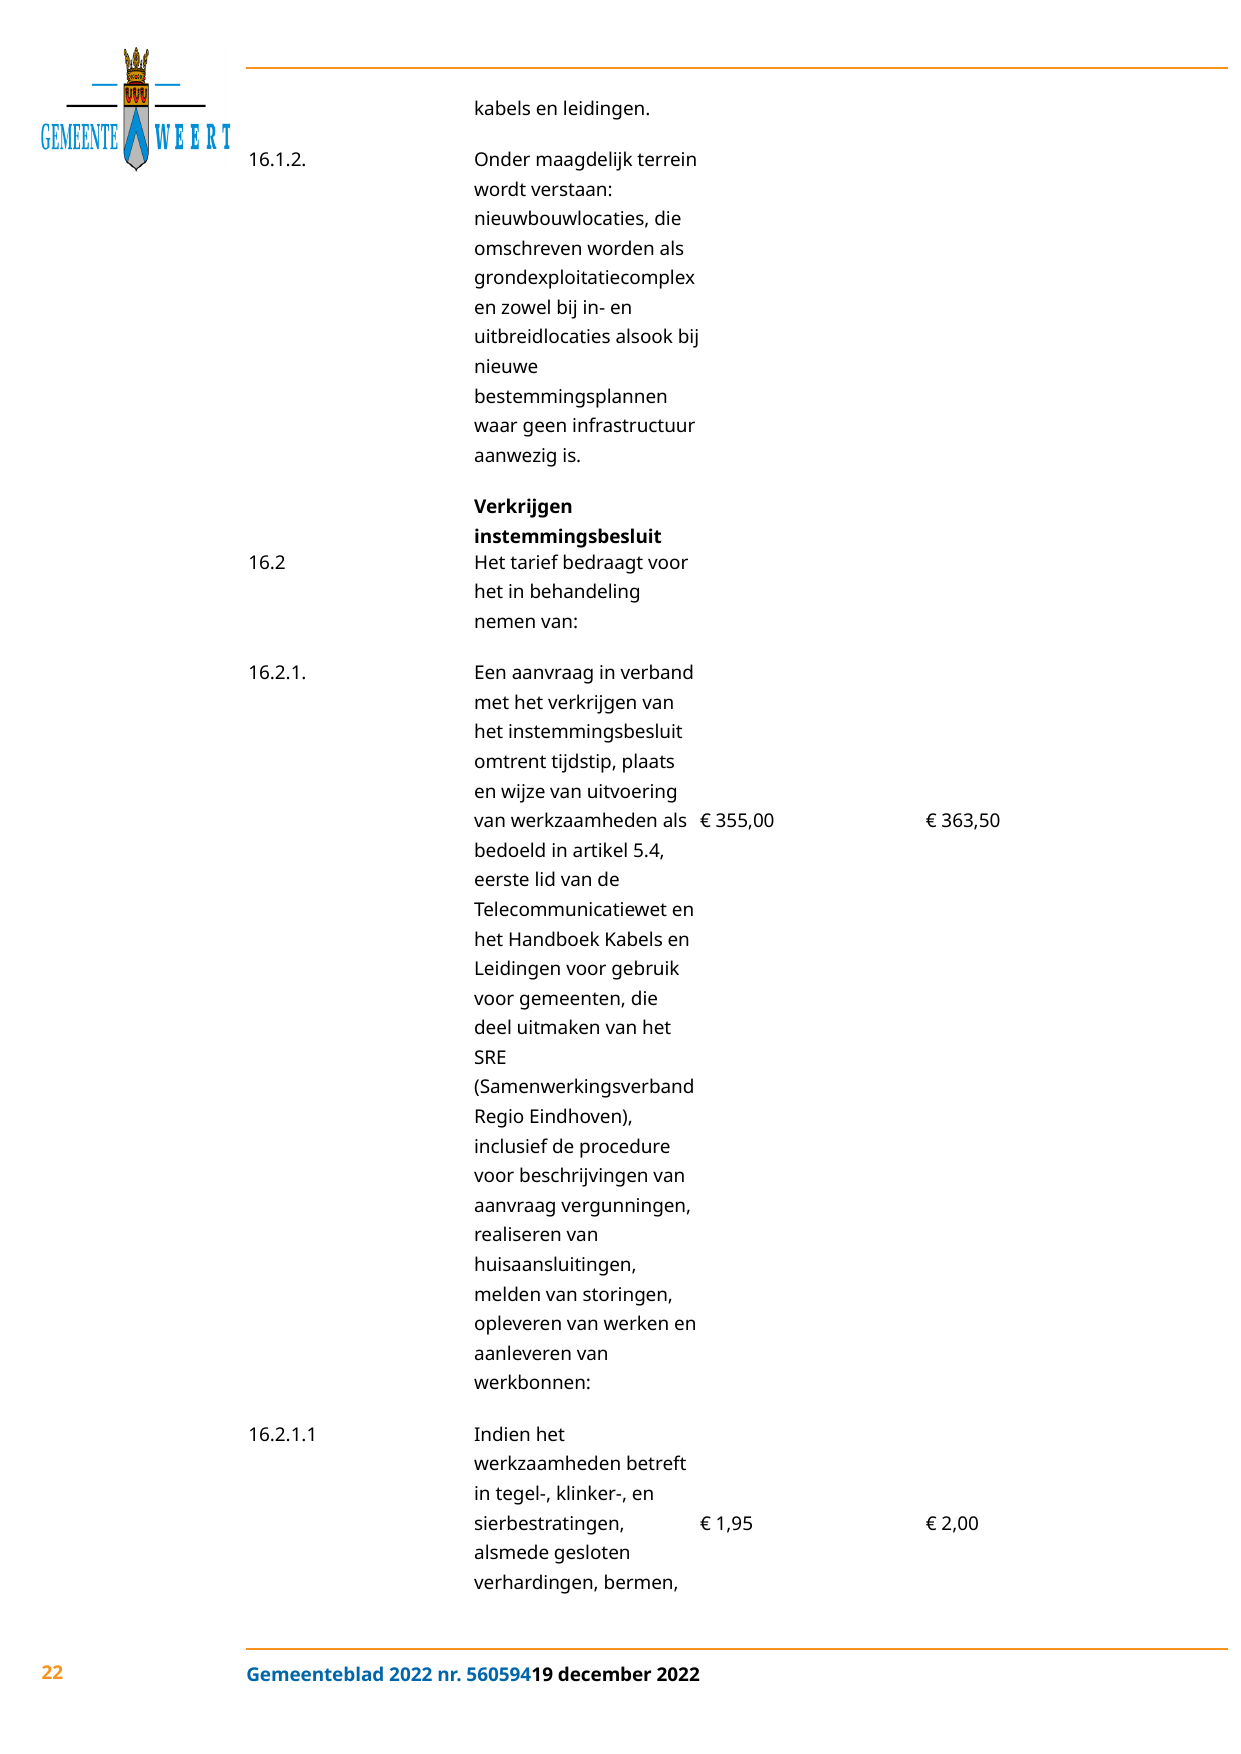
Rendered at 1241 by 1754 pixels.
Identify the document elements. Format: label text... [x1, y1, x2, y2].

table_cell [474, 1395, 700, 1421]
table_cell 16.2.1.1 [248, 1421, 474, 1594]
table_cell [700, 634, 926, 659]
table_cell [248, 1395, 474, 1421]
table_cell [474, 634, 700, 659]
table_cell [248, 95, 474, 121]
table_cell € 355,00 [700, 660, 926, 1395]
table_cell [700, 95, 926, 121]
picture [41, 47, 231, 172]
table_cell [926, 468, 1152, 493]
table_cell 16.2 [248, 549, 474, 634]
table_cell [248, 468, 474, 493]
table_cell Verkrijgen instemmingsbesluit [474, 494, 700, 549]
table_cell [926, 1395, 1152, 1421]
table_cell Indien het werkzaamheden betreft in tegel-, klinker-, en sierbestratingen, alsmede gesloten verhardingen, bermen, [474, 1421, 700, 1594]
table_cell [248, 634, 474, 659]
table_cell [926, 494, 1152, 549]
table_cell [248, 121, 474, 146]
table_cell € 363,50 [926, 660, 1152, 1395]
table_cell [700, 121, 926, 146]
table_cell € 2,00 [926, 1421, 1152, 1594]
table_cell € 1,95 [700, 1421, 926, 1594]
table_cell [926, 121, 1152, 146]
table_cell [700, 146, 926, 468]
table_cell [926, 634, 1152, 659]
table_cell [926, 549, 1152, 634]
table_cell kabels en leidingen. [474, 95, 700, 121]
table_cell Een aanvraag in verband met het verkrijgen van het instemmingsbesluit omtrent tijdstip, plaats en wijze van uitvoering van werkzaamheden als bedoeld in artikel 5.4, eerste lid van de Telecommunicatiewet en het Handboek Kabels en Leidingen voor gebruik voor gemeenten, die deel uitmaken van het SRE (Samenwerkingsverband Regio Eindhoven), inclusief de procedure voor beschrijvingen van aanvraag vergunningen, realiseren van huisaansluitingen, melden van storingen, opleveren van werken en aanleveren van werkbonnen: [474, 660, 700, 1395]
table_cell [700, 468, 926, 493]
table_cell Het tarief bedraagt voor het in behandeling nemen van: [474, 549, 700, 634]
table_cell [248, 494, 474, 549]
table_cell 16.2.1. [248, 660, 474, 1395]
table_cell [474, 468, 700, 493]
table_cell 16.1.2. [248, 146, 474, 468]
table_cell [700, 1395, 926, 1421]
table_cell [474, 121, 700, 146]
table_cell Onder maagdelijk terrein wordt verstaan: nieuwbouwlocaties, die omschreven worden als grondexploitatiecomplexen zowel bij in- en uitbreidlocaties alsook bij nieuwe bestemmingsplannen waar geen infrastructuur aanwezig is. [474, 146, 700, 468]
table_cell [700, 549, 926, 634]
table_cell [926, 146, 1152, 468]
table_cell [700, 494, 926, 549]
table_cell [926, 95, 1152, 121]
